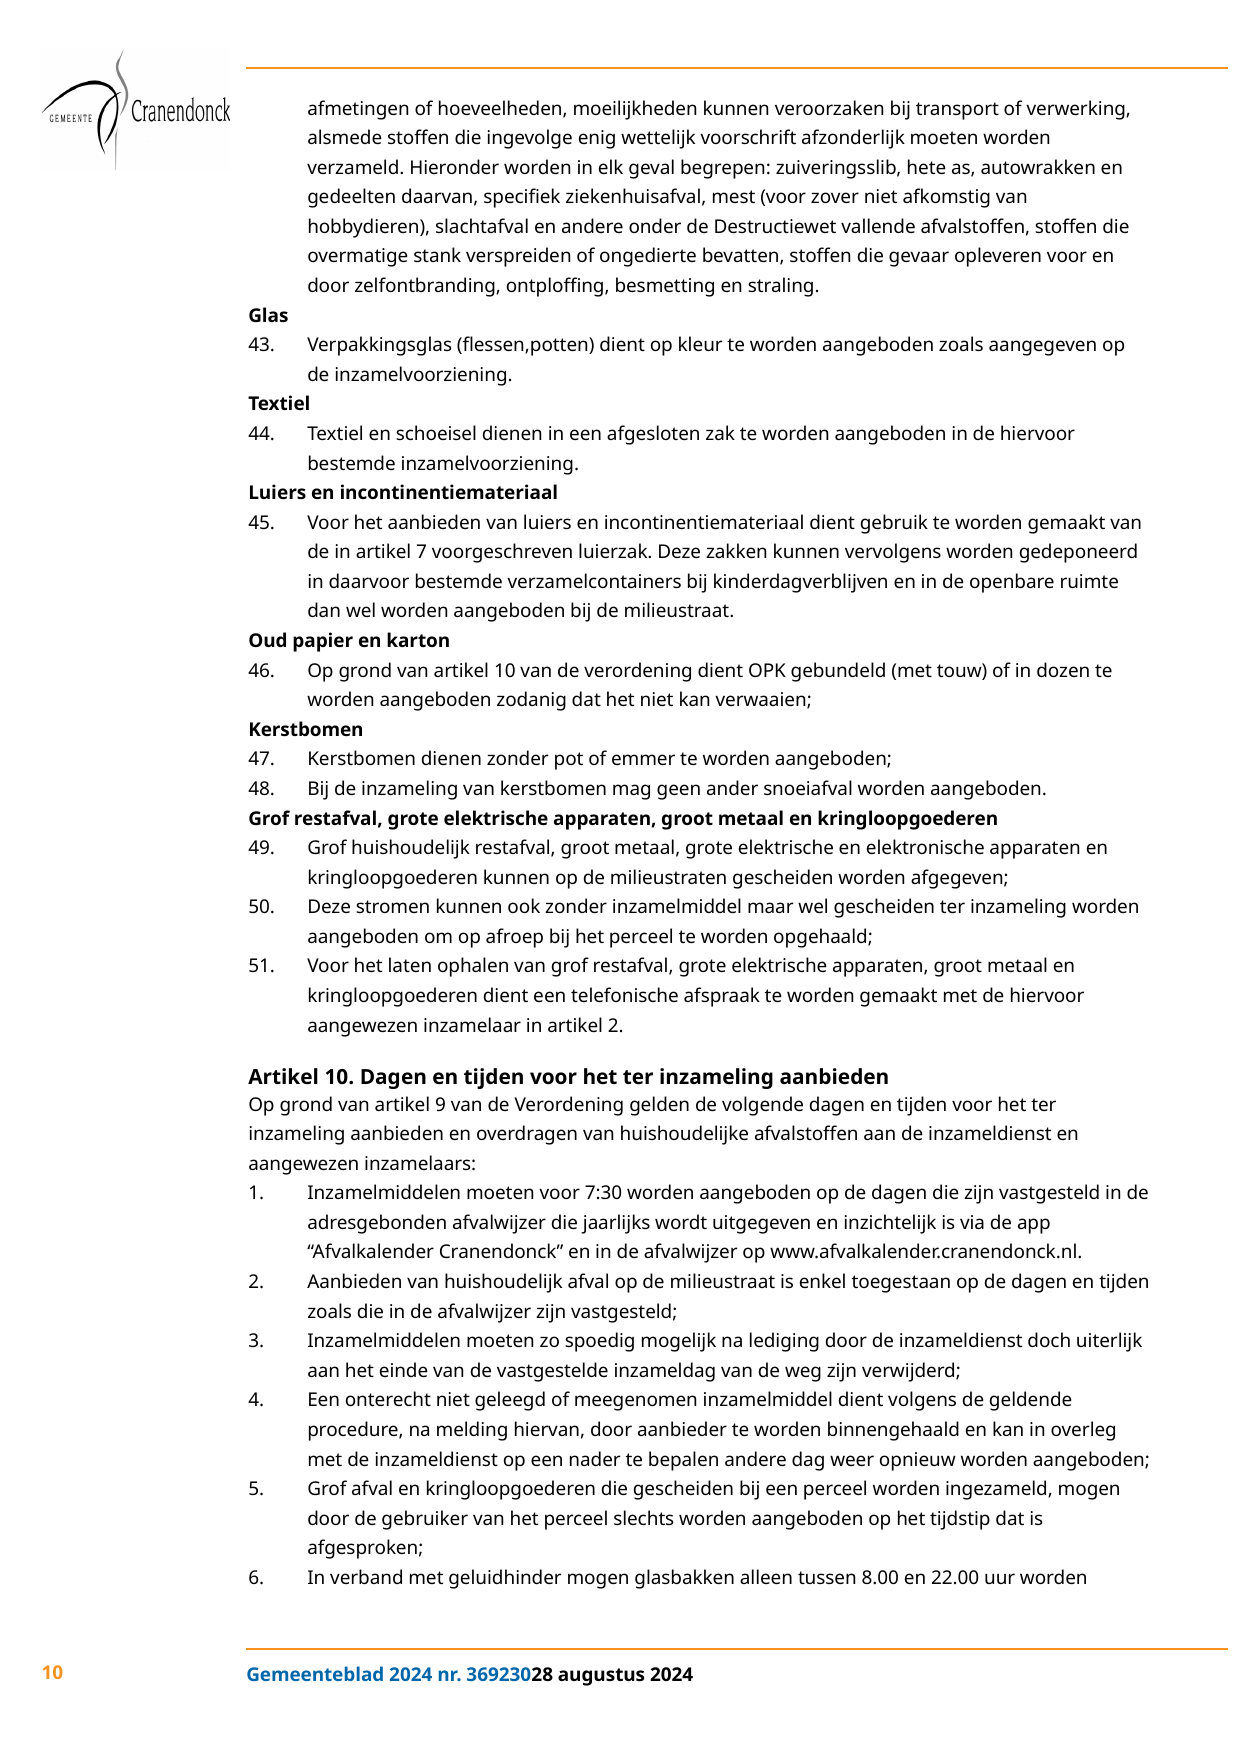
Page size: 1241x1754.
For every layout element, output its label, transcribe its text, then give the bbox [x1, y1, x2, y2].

list Voor het aanbieden van luiers en incontinentiemateriaal dient gebruik te worden gemaakt van de in artikel 7 voorgeschreven luierzak. Deze zakken kunnen vervolgens worden gedeponeerd in daarvoor bestemde verzamelcontainers bij kinderdagverblijven en in de openbare ruimte dan wel worden aangeboden bij de milieustraat. [248, 509, 1152, 623]
text Oud papier en karton [248, 627, 1152, 653]
text Glas [248, 302, 1152, 328]
list Verpakkingsglas (flessen,potten) dient op kleur te worden aangeboden zoals aangegeven op de inzamelvoorziening. [248, 331, 1152, 387]
list Kerstbomen dienen zonder pot of emmer te worden aangeboden; [248, 746, 1152, 771]
text Artikel 10. Dagen en tijden voor het ter inzameling aanbieden [248, 1062, 1152, 1091]
list afmetingen of hoeveelheden, moeilijkheden kunnen veroorzaken bij transport of verwerking, alsmede stoffen die ingevolge enig wettelijk voorschrift afzonderlijk moeten worden verzameld. Hieronder worden in elk geval begrepen: zuiveringsslib, hete as, autowrakken en gedeelten daarvan, specifiek ziekenhuisafval, mest (voor zover niet afkomstig van hobbydieren), slachtafval en andere onder de Destructiewet vallende afvalstoffen, stoffen die overmatige stank verspreiden of ongedierte bevatten, stoffen die gevaar opleveren voor en door zelfontbranding, ontploffing, besmetting en straling. [248, 95, 1152, 298]
list Inzamelmiddelen moeten voor 7:30 worden aangeboden op de dagen die zijn vastgesteld in de adresgebonden afvalwijzer die jaarlijks wordt uitgegeven en inzichtelijk is via de app “Afvalkalender Cranendonck” en in de afvalwijzer op www.afvalkalender.cranendonck.nl. [248, 1179, 1152, 1264]
list Textiel en schoeisel dienen in een afgesloten zak te worden aangeboden in de hiervoor bestemde inzamelvoorziening. [248, 420, 1152, 476]
list Bij de inzameling van kerstbomen mag geen ander snoeiafval worden aangeboden. [248, 775, 1152, 801]
text Textiel [248, 391, 1152, 416]
picture [41, 47, 231, 172]
list Grof huishoudelijk restafval, groot metaal, grote elektrische en elektronische apparaten en kringloopgoederen kunnen op de milieustraten gescheiden worden afgegeven; [248, 834, 1152, 890]
text Luiers en incontinentiemateriaal [248, 479, 1152, 505]
list Een onterecht niet geleegd of meegenomen inzamelmiddel dient volgens de geldende procedure, na melding hiervan, door aanbieder te worden binnengehaald en kan in overleg met de inzameldienst op een nader te bepalen andere dag weer opnieuw worden aangeboden; [248, 1387, 1152, 1471]
list Grof afval en kringloopgoederen die gescheiden bij een perceel worden ingezameld, mogen door de gebruiker van het perceel slechts worden aangeboden op het tijdstip dat is afgesproken; [248, 1475, 1152, 1560]
text Grof restafval, grote elektrische apparaten, groot metaal en kringloopgoederen [248, 805, 1152, 831]
text Kerstbomen [248, 716, 1152, 742]
list Voor het laten ophalen van grof restafval, grote elektrische apparaten, groot metaal en kringloopgoederen dient een telefonische afspraak te worden gemaakt met de hiervoor aangewezen inzamelaar in artikel 2. [248, 953, 1152, 1038]
list Op grond van artikel 10 van de verordening dient OPK gebundeld (met touw) of in dozen te worden aangeboden zodanig dat het niet kan verwaaien; [248, 657, 1152, 712]
list Aanbieden van huishoudelijk afval op de milieustraat is enkel toegestaan op de dagen en tijden zoals die in de afvalwijzer zijn vastgesteld; [248, 1268, 1152, 1323]
text Op grond van artikel 9 van de Verordening gelden de volgende dagen en tijden voor het ter inzameling aanbieden en overdragen van huishoudelijke afvalstoffen aan de inzameldienst en aangewezen inzamelaars: [248, 1091, 1152, 1176]
list Inzamelmiddelen moeten zo spoedig mogelijk na lediging door de inzameldienst doch uiterlijk aan het einde van de vastgestelde inzameldag van de weg zijn verwijderd; [248, 1327, 1152, 1383]
list In verband met geluidhinder mogen glasbakken alleen tussen 8.00 en 22.00 uur worden [248, 1564, 1152, 1590]
list Deze stromen kunnen ook zonder inzamelmiddel maar wel gescheiden ter inzameling worden aangeboden om op afroep bij het perceel te worden opgehaald; [248, 893, 1152, 949]
